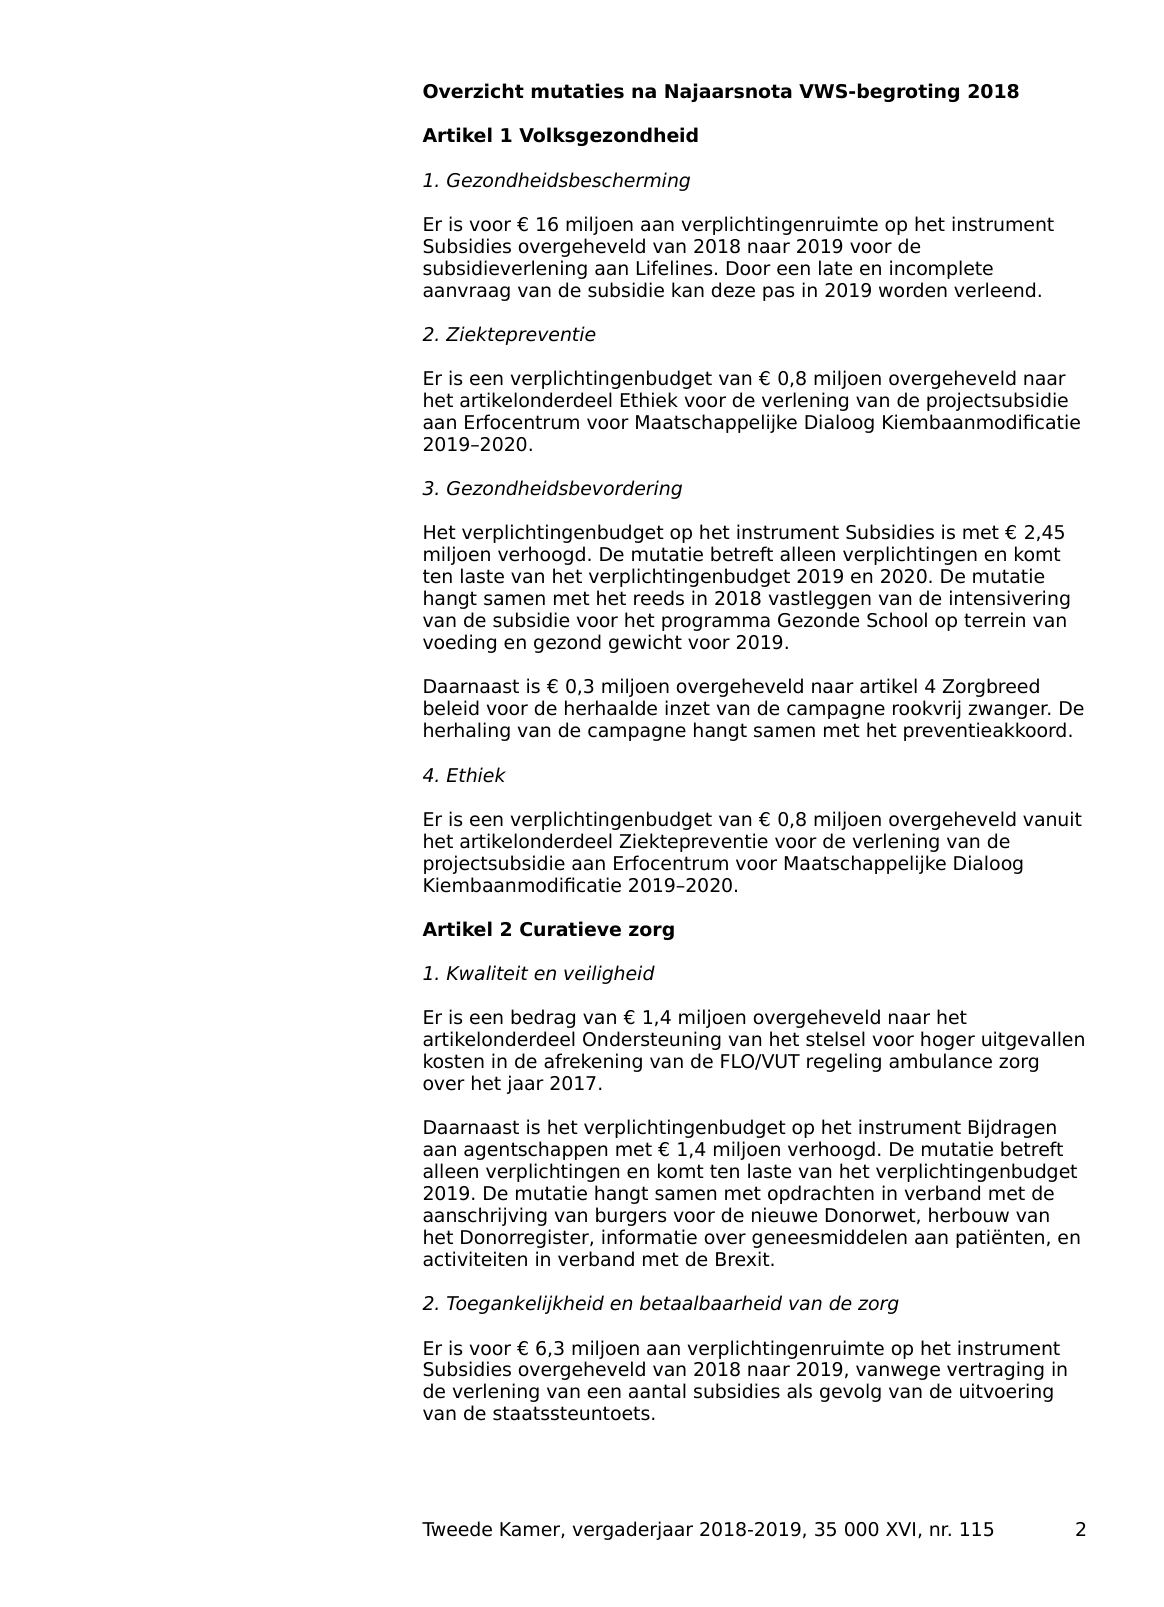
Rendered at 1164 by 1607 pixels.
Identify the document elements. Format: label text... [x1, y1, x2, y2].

subtitle 1. Kwaliteit en veiligheid [422, 963, 1087, 985]
text Er is een verplichtingenbudget van € 0,8 miljoen overgeheveld naar het artikelonderdeel Ethiek voor de verlening van de projectsubsidie aan Erfocentrum voor Maatschappelijke Dialoog Kiembaanmodificatie 2019–2020. [422, 368, 1087, 456]
subtitle 2. Ziektepreventie [422, 324, 1087, 346]
subtitle 1. Gezondheidsbescherming [422, 169, 1087, 192]
text Er is voor € 6,3 miljoen aan verplichtingenruimte op het instrument Subsidies overgeheveld van 2018 naar 2019, vanwege vertraging in de verlening van een aantal subsidies als gevolg van de uitvoering van de staatssteuntoets. [422, 1337, 1087, 1425]
text Daarnaast is het verplichtingenbudget op het instrument Bijdragen aan agentschappen met € 1,4 miljoen verhoogd. De mutatie betreft alleen verplichtingen en komt ten laste van het verplichtingenbudget 2019. De mutatie hangt samen met opdrachten in verband met de aanschrijving van burgers voor de nieuwe Donorwet, herbouw van het Donorregister, informatie over geneesmiddelen aan patiënten, en activiteiten in verband met de Brexit. [422, 1117, 1087, 1271]
text Er is voor € 16 miljoen aan verplichtingenruimte op het instrument Subsidies overgeheveld van 2018 naar 2019 voor de subsidieverlening aan Lifelines. Door een late en incomplete aanvraag van de subsidie kan deze pas in 2019 worden verleend. [422, 214, 1087, 302]
text Het verplichtingenbudget op het instrument Subsidies is met € 2,45 miljoen verhoogd. De mutatie betreft alleen verplichtingen en komt ten laste van het verplichtingenbudget 2019 en 2020. De mutatie hangt samen met het reeds in 2018 vastleggen van de intensivering van de subsidie voor het programma Gezonde School op terrein van voeding en gezond gewicht voor 2019. [422, 522, 1087, 654]
subtitle 4. Ethiek [422, 764, 1087, 786]
subtitle 2. Toegankelijkheid en betaalbaarheid van de zorg [422, 1293, 1087, 1315]
subtitle Artikel 2 Curatieve zorg [422, 919, 1087, 941]
text Er is een verplichtingenbudget van € 0,8 miljoen overgeheveld vanuit het artikelonderdeel Ziektepreventie voor de verlening van de projectsubsidie aan Erfocentrum voor Maatschappelijke Dialoog Kiembaanmodificatie 2019–2020. [422, 809, 1087, 897]
subtitle Overzicht mutaties na Najaarsnota VWS-begroting 2018 [422, 81, 1087, 103]
subtitle 3. Gezondheidsbevordering [422, 478, 1087, 500]
text Daarnaast is € 0,3 miljoen overgeheveld naar artikel 4 Zorgbreed beleid voor de herhaalde inzet van de campagne rookvrij zwanger. De herhaling van de campagne hangt samen met het preventieakkoord. [422, 676, 1087, 742]
subtitle Artikel 1 Volksgezondheid [422, 125, 1087, 147]
text Er is een bedrag van € 1,4 miljoen overgeheveld naar het artikelonderdeel Ondersteuning van het stelsel voor hoger uitgevallen kosten in de afrekening van de FLO/VUT regeling ambulance zorg over het jaar 2017. [422, 1007, 1087, 1095]
